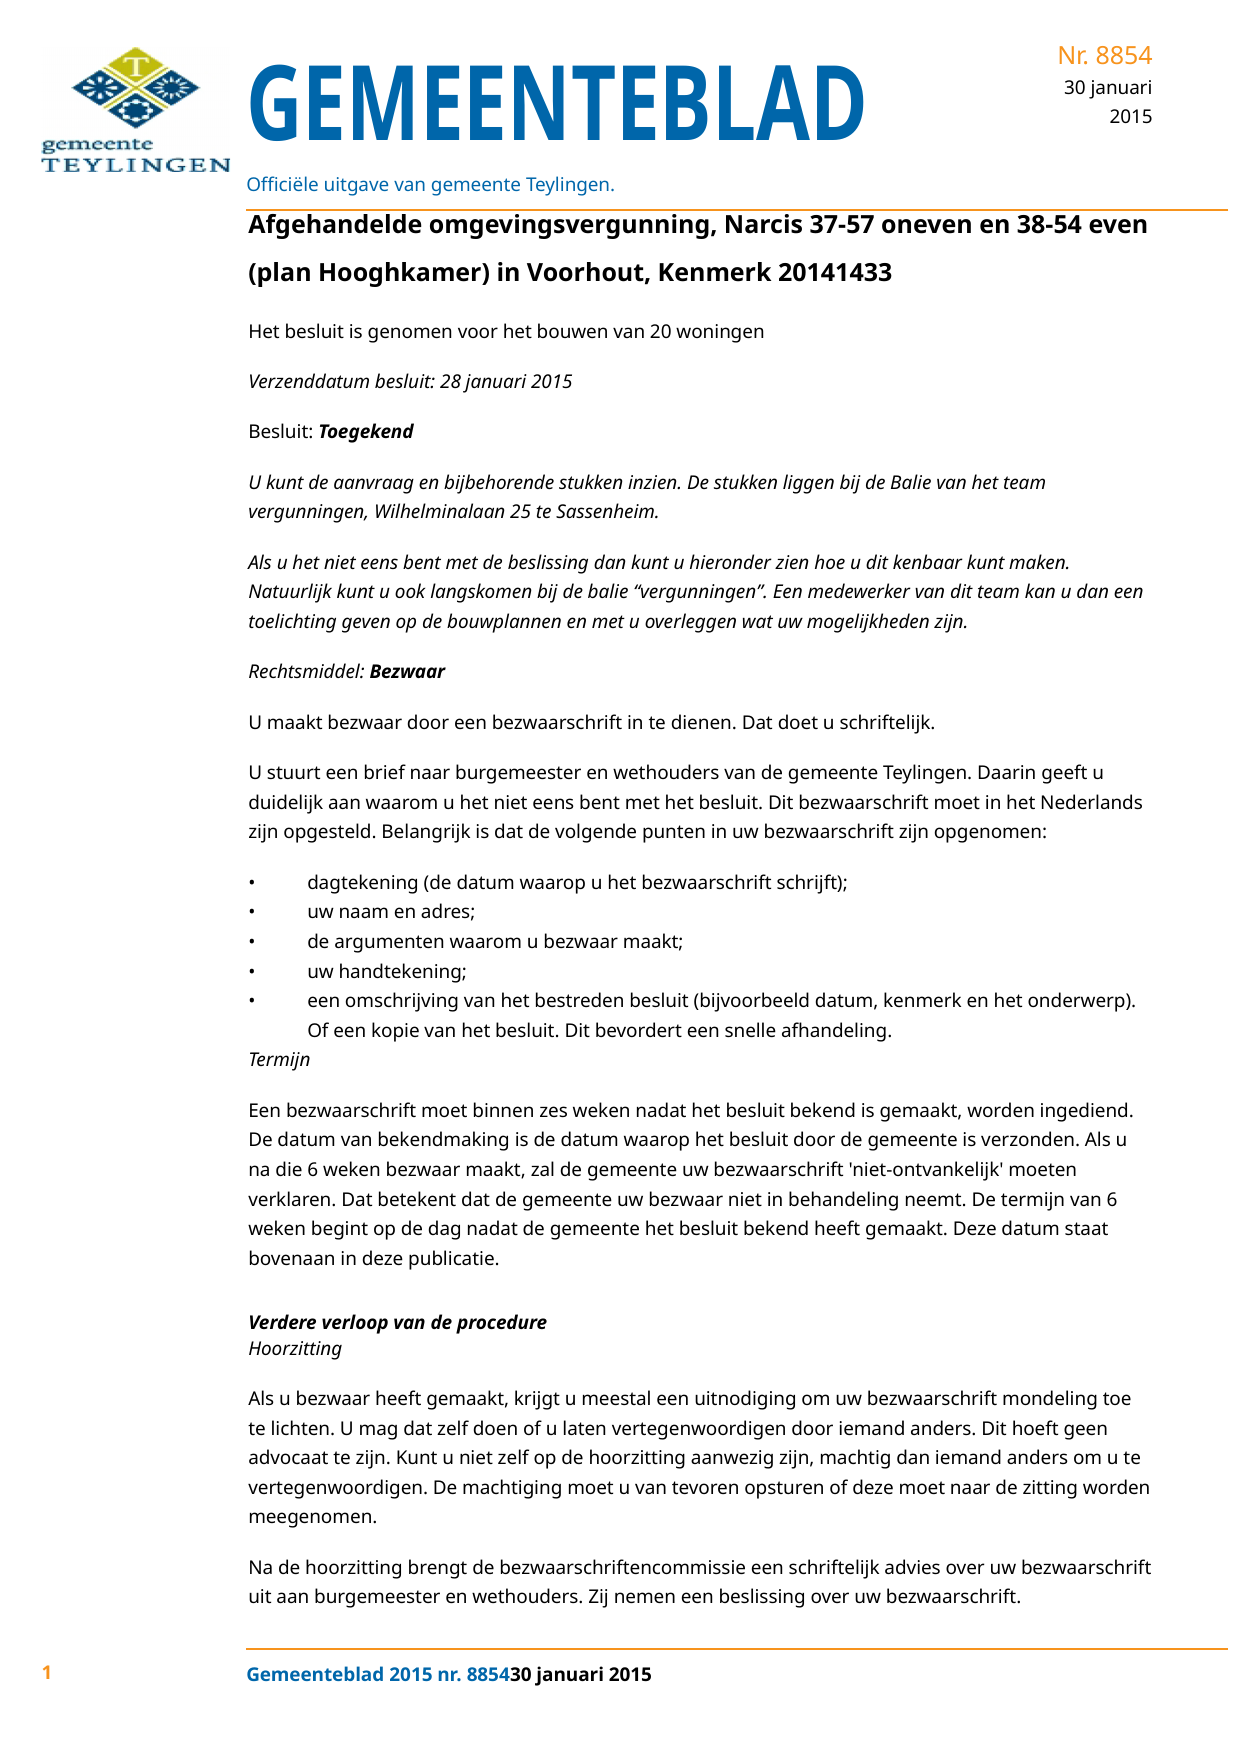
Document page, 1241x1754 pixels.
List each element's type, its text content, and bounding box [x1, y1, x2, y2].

text U stuurt een brief naar burgemeester en wethouders van de gemeente Teylingen. Daarin geeft u duidelijk aan waarom u het niet eens bent met het besluit. Dit bezwaarschrift moet in het Nederlands zijn opgesteld. Belangrijk is dat de volgende punten in uw bezwaarschrift zijn opgenomen: [248, 759, 1152, 844]
list uw naam en adres; [248, 899, 1152, 924]
text Na de hoorzitting brengt de bezwaarschriftencommissie een schriftelijk advies over uw bezwaarschrift uit aan burgemeester en wethouders. Zij nemen een beslissing over uw bezwaarschrift. [248, 1554, 1152, 1609]
text Afgehandelde omgevingsvergunning, Narcis 37-57 oneven en 38-54 even (plan Hooghkamer) in Voorhout, Kenmerk 20141433 [248, 211, 1152, 288]
text Het besluit is genomen voor het bouwen van 20 woningen [248, 318, 1152, 344]
text Als u bezwaar heeft gemaakt, krijgt u meestal een uitnodiging om uw bezwaarschrift mondeling toe te lichten. U mag dat zelf doen of u laten vertegenwoordigen door iemand anders. Dit hoeft geen advocaat te zijn. Kunt u niet zelf op de hoorzitting aanwezig zijn, machtig dan iemand anders om u te vertegenwoordigen. De machtiging moet u van tevoren opsturen of deze moet naar de zitting worden meegenomen. [248, 1385, 1152, 1529]
text Als u het niet eens bent met de beslissing dan kunt u hieronder zien hoe u dit kenbaar kunt maken. Natuurlijk kunt u ook langskomen bij de balie “vergunningen”. Een medewerker van dit team kan u dan een toelichting geven op de bouwplannen en met u overleggen wat uw mogelijkheden zijn. [248, 549, 1152, 634]
list een omschrijving van het bestreden besluit (bijvoorbeeld datum, kenmerk en het onderwerp). Of een kopie van het besluit. Dit bevordert een snelle afhandeling. [248, 987, 1152, 1043]
list uw handtekening; [248, 958, 1152, 984]
text Besluit: Toegekend [248, 419, 1152, 444]
text U kunt de aanvraag en bijbehorende stukken inzien. De stukken liggen bij de Balie van het team vergunningen, Wilhelminalaan 25 te Sassenheim. [248, 469, 1152, 524]
text Rechtsmiddel: Bezwaar [248, 659, 1152, 684]
picture [41, 47, 231, 172]
text Verzenddatum besluit: 28 januari 2015 [248, 368, 1152, 394]
text U maakt bezwaar door een bezwaarschrift in te dienen. Dat doet u schriftelijk. [248, 709, 1152, 735]
text Termijn [248, 1047, 1152, 1072]
text Een bezwaarschrift moet binnen zes weken nadat het besluit bekend is gemaakt, worden ingediend. De datum van bekendmaking is de datum waarop het besluit door de gemeente is verzonden. Als u na die 6 weken bezwaar maakt, zal de gemeente uw bezwaarschrift 'niet-ontvankelijk' moeten verklaren. Dat betekent dat de gemeente uw bezwaar niet in behandeling neemt. De termijn van 6 weken begint op de dag nadat de gemeente het besluit bekend heeft gemaakt. Deze datum staat bovenaan in deze publicatie. [248, 1097, 1152, 1271]
list dagtekening (de datum waarop u het bezwaarschrift schrijft); [248, 869, 1152, 895]
list de argumenten waarom u bezwaar maakt; [248, 928, 1152, 954]
text Verdere verloop van de procedure [248, 1309, 1152, 1335]
text Hoorzitting [248, 1335, 1152, 1360]
